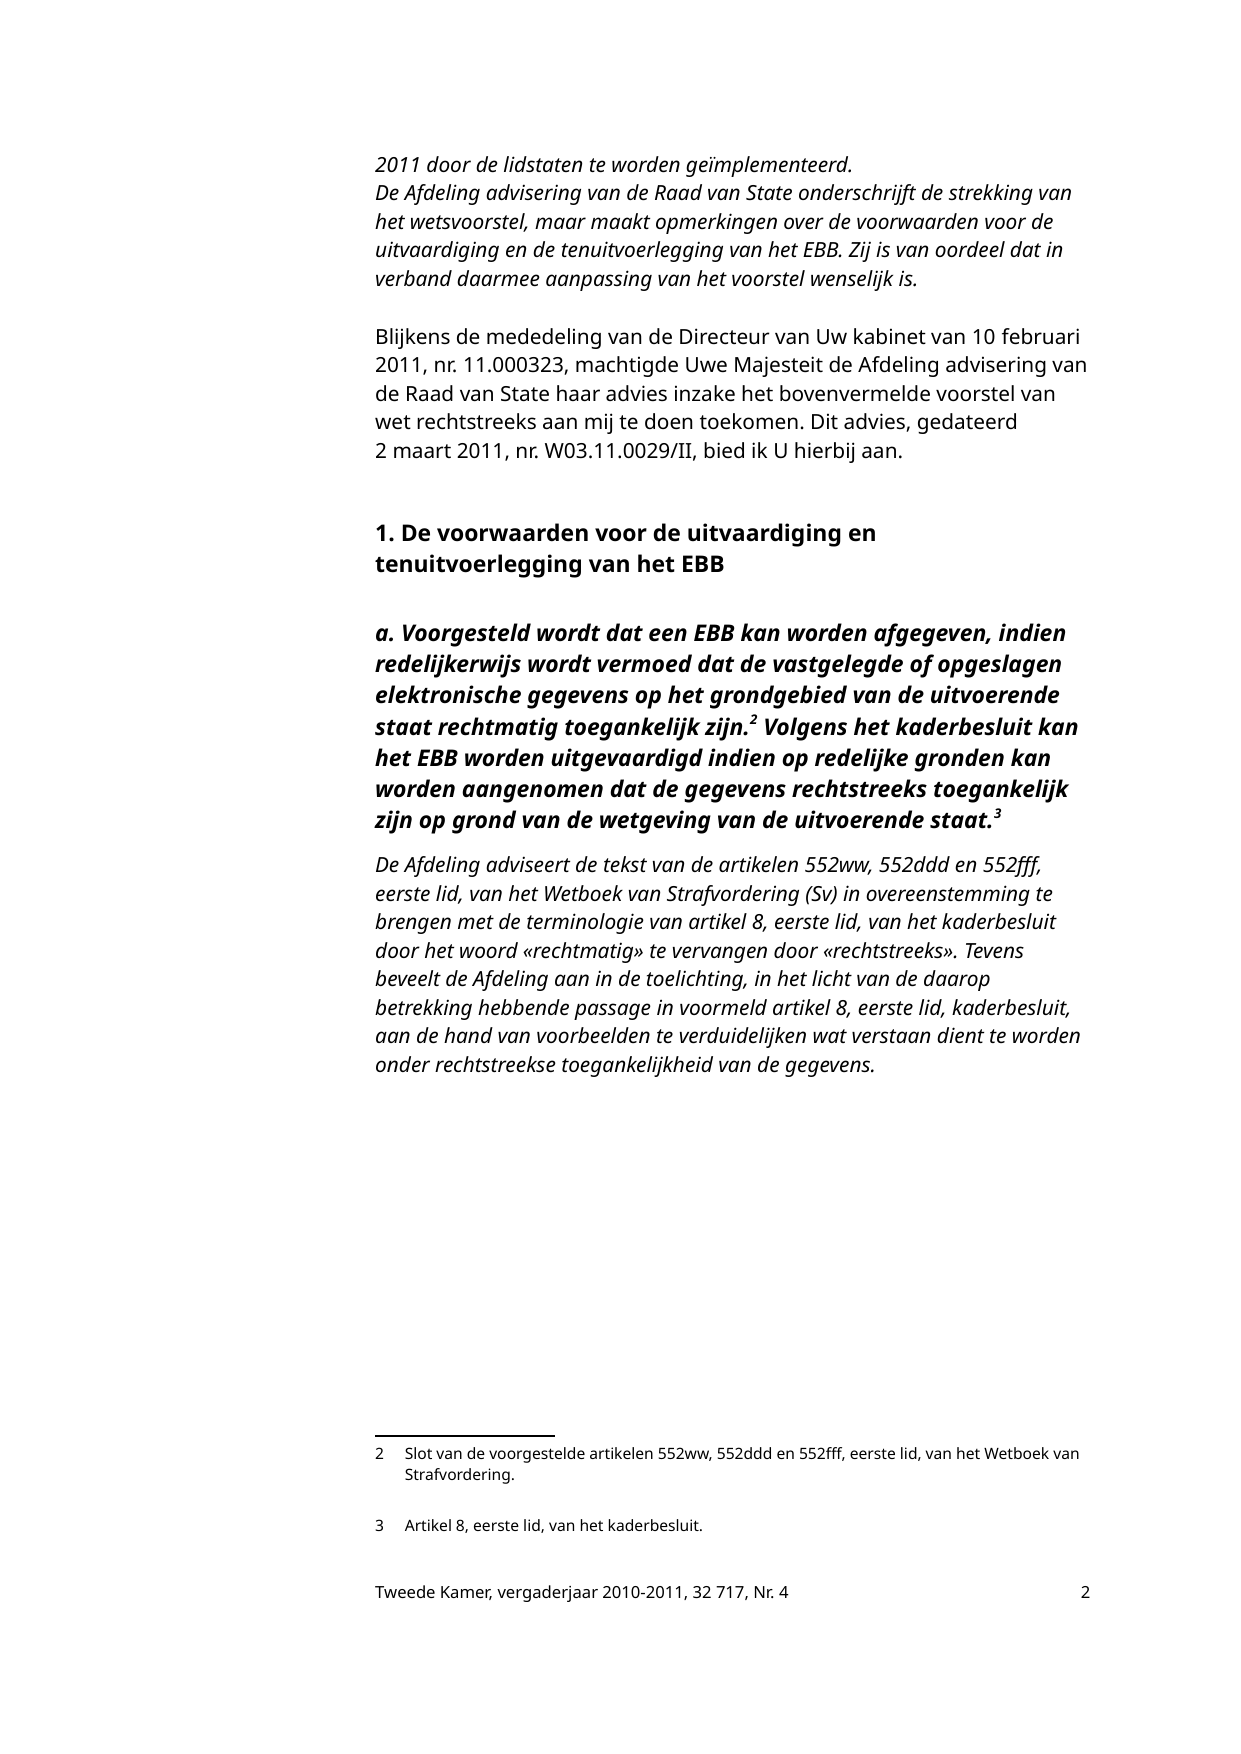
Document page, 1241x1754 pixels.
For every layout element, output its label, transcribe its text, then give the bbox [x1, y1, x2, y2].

text Artikel 8, eerste lid, van het kaderbesluit. [375, 1508, 1090, 1536]
text De Afdeling adviseert de tekst van de artikelen 552ww, 552ddd en 552fff, eerste lid, van het Wetboek van Strafvordering (Sv) in overeenstemming te brengen met de terminologie van artikel 8, eerste lid, van het kaderbesluit door het woord «rechtmatig» te vervangen door «rechtstreeks». Tevens beveelt de Afdeling aan in de toelichting, in het licht van de daarop betrekking hebbende passage in voormeld artikel 8, eerste lid, kaderbesluit, aan de hand van voorbeelden te verduidelijken wat verstaan dient te worden onder rechtstreekse toegankelijkheid van de gegevens. [375, 851, 1090, 1078]
text 2011 door de lidstaten te worden geïmplementeerd. [375, 150, 1090, 178]
text Slot van de voorgestelde artikelen 552ww, 552ddd en 552fff, eerste lid, van het Wetboek van Strafvordering. [375, 1421, 1090, 1478]
subtitle 1. De voorwaarden voor de uitvaardiging en tenuitvoerlegging van het EBB [375, 517, 1090, 579]
text Blijkens de mededeling van de Directeur van Uw kabinet van 10 februari 2011, nr. 11.000323, machtigde Uwe Majesteit de Afdeling advisering van de Raad van State haar advies inzake het bovenvermelde voorstel van wet rechtstreeks aan mij te doen toekomen. Dit advies, gedateerd 2 maart 2011, nr. W03.11.0029/II, bied ik U hierbij aan. [375, 322, 1090, 464]
subtitle a. Voorgesteld wordt dat een EBB kan worden afgegeven, indien redelijkerwijs wordt vermoed dat de vastgelegde of opgeslagen elektronische gegevens op het grondgebied van de uitvoerende staat rechtmatig toegankelijk zijn. Volgens het kaderbesluit kan het EBB worden uitgevaardigd indien op redelijke gronden kan worden aangenomen dat de gegevens rechtstreeks toegankelijk zijn op grond van de wetgeving van de uitvoerende staat. [375, 617, 1090, 836]
text De Afdeling advisering van de Raad van State onderschrijft de strekking van het wetsvoorstel, maar maakt opmerkingen over de voorwaarden voor de uitvaardiging en de tenuitvoerlegging van het EBB. Zij is van oordeel dat in verband daarmee aanpassing van het voorstel wenselijk is. [375, 178, 1090, 292]
